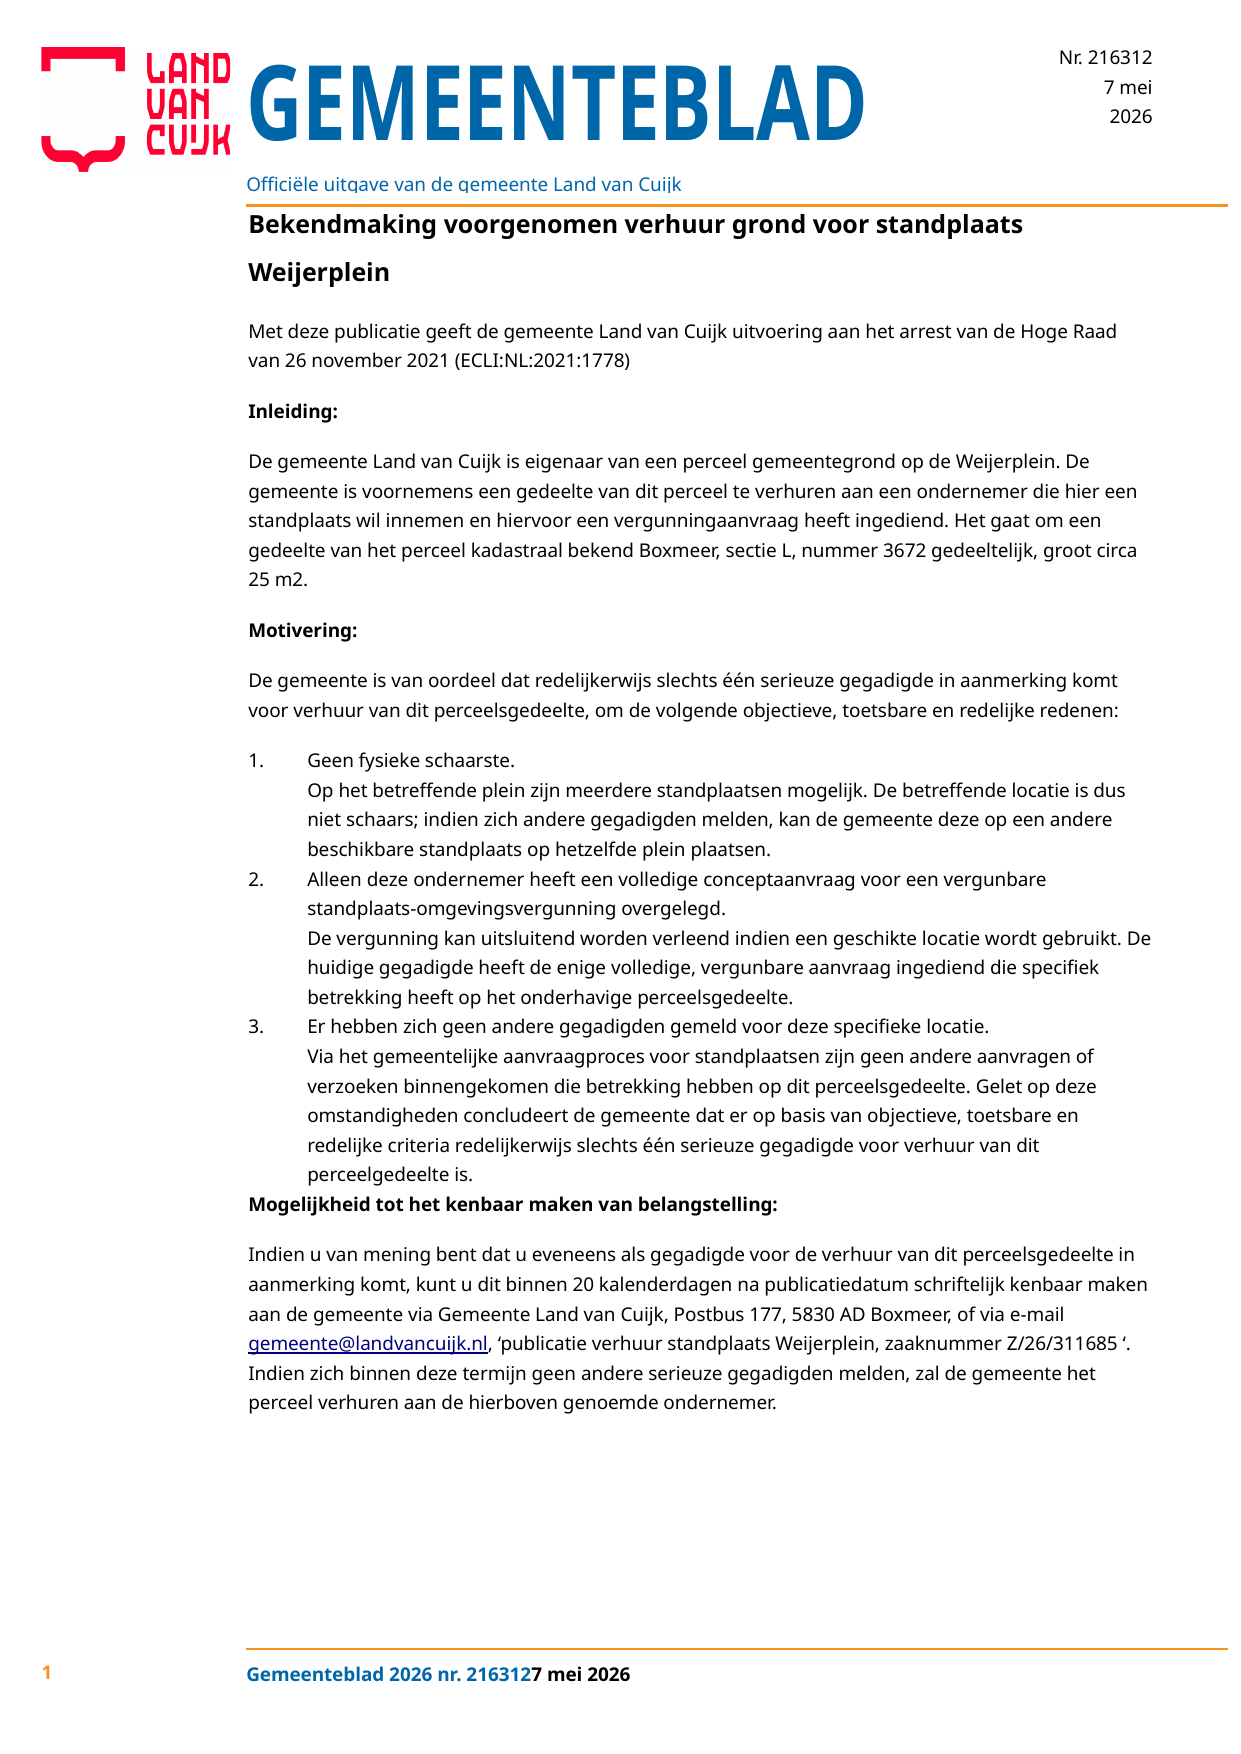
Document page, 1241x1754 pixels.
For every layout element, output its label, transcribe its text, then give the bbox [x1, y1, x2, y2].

list De vergunning kan uitsluitend worden verleend indien een geschikte locatie wordt gebruikt. De huidige gegadigde heeft de enige volledige, vergunbare aanvraag ingediend die specifiek betrekking heeft op het onderhavige perceelsgedeelte. [248, 925, 1152, 1010]
list Alleen deze ondernemer heeft een volledige conceptaanvraag voor een vergunbare standplaats-omgevingsvergunning overgelegd. [248, 866, 1152, 921]
text Motivering: [248, 617, 1152, 643]
list Geen fysieke schaarste. [248, 747, 1152, 773]
text Indien u van mening bent dat u eveneens als gegadigde voor de verhuur van dit perceelsgedeelte in aanmerking komt, kunt u dit binnen 20 kalenderdagen na publicatiedatum schriftelijk kenbaar maken aan de gemeente via Gemeente Land van Cuijk, Postbus 177, 5830 AD Boxmeer, of via e-mail gemeente@landvancuijk.nl, ‘publicatie verhuur standplaats Weijerplein, zaaknummer Z/26/311685 ‘. Indien zich binnen deze termijn geen andere serieuze gegadigden melden, zal de gemeente het perceel verhuren aan de hierboven genoemde ondernemer. [248, 1242, 1152, 1415]
list Via het gemeentelijke aanvraagproces voor standplaatsen zijn geen andere aanvragen of verzoeken binnengekomen die betrekking hebben op dit perceelsgedeelte. Gelet op deze omstandigheden concludeert de gemeente dat er op basis van objectieve, toetsbare en redelijke criteria redelijkerwijs slechts één serieuze gegadigde voor verhuur van dit perceelgedeelte is. [248, 1043, 1152, 1187]
text Inleiding: [248, 398, 1152, 424]
text De gemeente is van oordeel dat redelijkerwijs slechts één serieuze gegadigde in aanmerking komt voor verhuur van dit perceelsgedeelte, om de volgende objectieve, toetsbare en redelijke redenen: [248, 667, 1152, 723]
list Er hebben zich geen andere gegadigden gemeld voor deze specifieke locatie. [248, 1014, 1152, 1039]
list Op het betreffende plein zijn meerdere standplaatsen mogelijk. De betreffende locatie is dus niet schaars; indien zich andere gegadigden melden, kan de gemeente deze op een andere beschikbare standplaats op hetzelfde plein plaatsen. [248, 777, 1152, 862]
text De gemeente Land van Cuijk is eigenaar van een perceel gemeentegrond op de Weijerplein. De gemeente is voornemens een gedeelte van dit perceel te verhuren aan een ondernemer die hier een standplaats wil innemen en hiervoor een vergunningaanvraag heeft ingediend. Het gaat om een gedeelte van het perceel kadastraal bekend Boxmeer, sectie L, nummer 3672 gedeeltelijk, groot circa 25 m2. [248, 448, 1152, 592]
text Met deze publicatie geeft de gemeente Land van Cuijk uitvoering aan het arrest van de Hoge Raad van 26 november 2021 (ECLI:NL:2021:1778) [248, 318, 1152, 373]
picture [41, 47, 231, 172]
text Mogelijkheid tot het kenbaar maken van belangstelling: [248, 1191, 1152, 1217]
text Bekendmaking voorgenomen verhuur grond voor standplaats Weijerplein [248, 207, 1152, 288]
